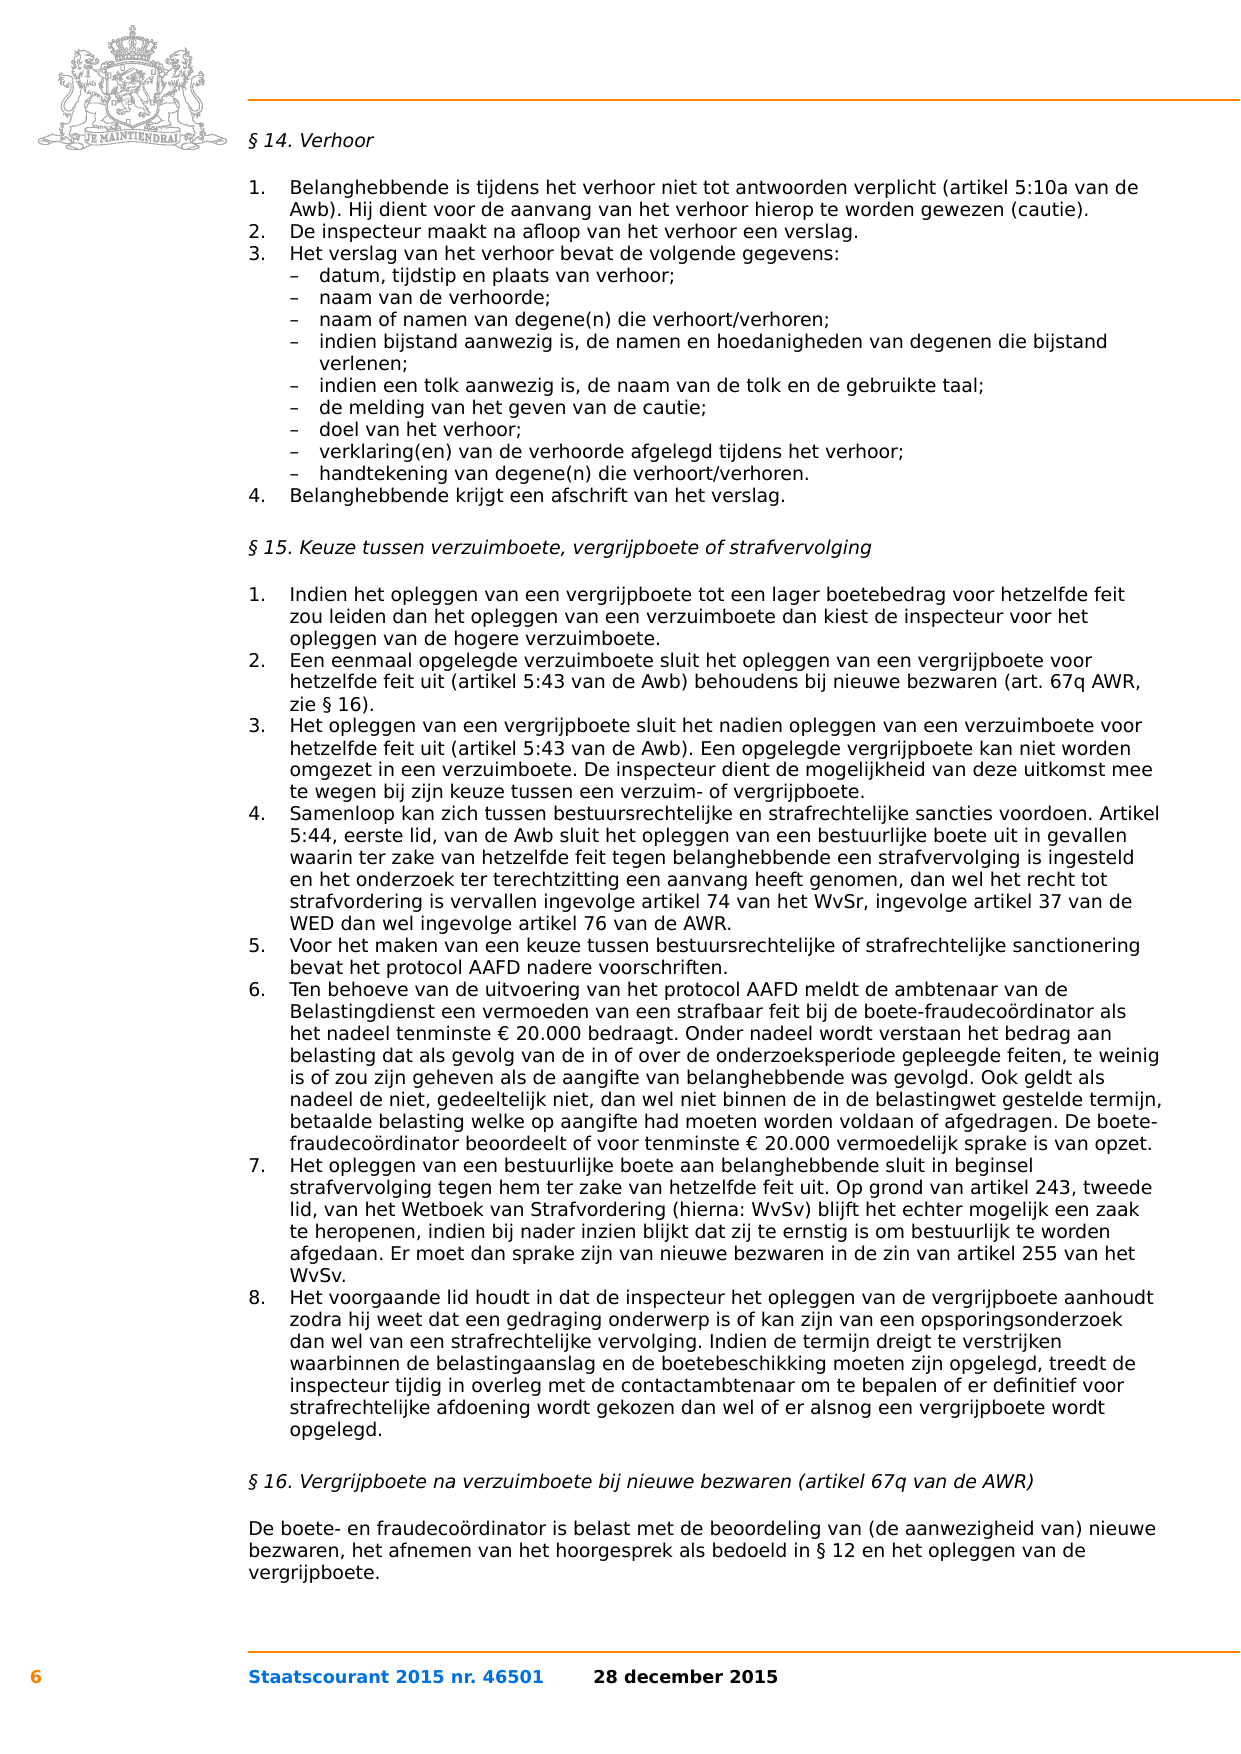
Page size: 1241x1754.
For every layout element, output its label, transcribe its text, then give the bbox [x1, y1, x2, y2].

text 2. De inspecteur maakt na afloop van het verhoor een verslag. [248, 221, 1163, 243]
text 2. Een eenmaal opgelegde verzuimboete sluit het opleggen van een vergrijpboete voor hetzelfde feit uit (artikel 5:43 van de Awb) behoudens bij nieuwe bezwaren (art. 67q AWR, zie § 16). [248, 649, 1163, 715]
text 4. Samenloop kan zich tussen bestuursrechtelijke en strafrechtelijke sancties voordoen. Artikel 5:44, eerste lid, van de Awb sluit het opleggen van een bestuurlijke boete uit in gevallen waarin ter zake van hetzelfde feit tegen belanghebbende een strafvervolging is ingesteld en het onderzoek ter terechtzitting een aanvang heeft genomen, dan wel het recht tot strafvordering is vervallen ingevolge artikel 74 van het WvSr, ingevolge artikel 37 van de WED dan wel ingevolge artikel 76 van de AWR. [248, 803, 1163, 935]
text De boete- en fraudecoördinator is belast met de beoordeling van (de aanwezigheid van) nieuwe bezwaren, het afnemen van het hoorgesprek als bedoeld in § 12 en het opleggen van de vergrijpboete. [248, 1518, 1163, 1584]
text – indien bijstand aanwezig is, de namen en hoedanigheden van degenen die bijstand verlenen; [289, 331, 1163, 375]
text – naam van de verhoorde; [289, 287, 1163, 309]
subtitle § 16. Vergrijpboete na verzuimboete bij nieuwe bezwaren (artikel 67q van de AWR) [248, 1471, 1163, 1493]
text – doel van het verhoor; [289, 419, 1163, 441]
text 3. Het opleggen van een vergrijpboete sluit het nadien opleggen van een verzuimboete voor hetzelfde feit uit (artikel 5:43 van de Awb). Een opgelegde vergrijpboete kan niet worden omgezet in een verzuimboete. De inspecteur dient de mogelijkheid van deze uitkomst mee te wegen bij zijn keuze tussen een verzuim- of vergrijpboete. [248, 715, 1163, 803]
text – handtekening van degene(n) die verhoort/verhoren. [289, 463, 1163, 484]
text – verklaring(en) van de verhoorde afgelegd tijdens het verhoor; [289, 441, 1163, 463]
text 3. Het verslag van het verhoor bevat de volgende gegevens: [248, 243, 1163, 265]
picture [38, 25, 227, 150]
text 1. Indien het opleggen van een vergrijpboete tot een lager boetebedrag voor hetzelfde feit zou leiden dan het opleggen van een verzuimboete dan kiest de inspecteur voor het opleggen van de hogere verzuimboete. [248, 583, 1163, 649]
text 6. Ten behoeve van de uitvoering van het protocol AAFD meldt de ambtenaar van de Belastingdienst een vermoeden van een strafbaar feit bij de boete-fraudecoördinator als het nadeel tenminste € 20.000 bedraagt. Onder nadeel wordt verstaan het bedrag aan belasting dat als gevolg van de in of over de onderzoeksperiode gepleegde feiten, te weinig is of zou zijn geheven als de aangifte van belanghebbende was gevolgd. Ook geldt als nadeel de niet, gedeeltelijk niet, dan wel niet binnen de in de belastingwet gestelde termijn, betaalde belasting welke op aangifte had moeten worden voldaan of afgedragen. De boete-fraudecoördinator beoordeelt of voor tenminste € 20.000 vermoedelijk sprake is van opzet. [248, 979, 1163, 1155]
subtitle § 14. Verhoor [248, 130, 1163, 152]
text 4. Belanghebbende krijgt een afschrift van het verslag. [248, 484, 1163, 507]
text – indien een tolk aanwezig is, de naam van de tolk en de gebruikte taal; [289, 375, 1163, 397]
text – naam of namen van degene(n) die verhoort/verhoren; [289, 309, 1163, 331]
text 5. Voor het maken van een keuze tussen bestuursrechtelijke of strafrechtelijke sanctionering bevat het protocol AAFD nadere voorschriften. [248, 935, 1163, 979]
text 7. Het opleggen van een bestuurlijke boete aan belanghebbende sluit in beginsel strafvervolging tegen hem ter zake van hetzelfde feit uit. Op grond van artikel 243, tweede lid, van het Wetboek van Strafvordering (hierna: WvSv) blijft het echter mogelijk een zaak te heropenen, indien bij nader inzien blijkt dat zij te ernstig is om bestuurlijk te worden afgedaan. Er moet dan sprake zijn van nieuwe bezwaren in de zin van artikel 255 van het WvSv. [248, 1155, 1163, 1287]
text – datum, tijdstip en plaats van verhoor; [289, 265, 1163, 287]
subtitle § 15. Keuze tussen verzuimboete, vergrijpboete of strafvervolging [248, 537, 1163, 558]
text 8. Het voorgaande lid houdt in dat de inspecteur het opleggen van de vergrijpboete aanhoudt zodra hij weet dat een gedraging onderwerp is of kan zijn van een opsporingsonderzoek dan wel van een strafrechtelijke vervolging. Indien de termijn dreigt te verstrijken waarbinnen de belastingaanslag en de boetebeschikking moeten zijn opgelegd, treedt de inspecteur tijdig in overleg met de contactambtenaar om te bepalen of er definitief voor strafrechtelijke afdoening wordt gekozen dan wel of er alsnog een vergrijpboete wordt opgelegd. [248, 1287, 1163, 1441]
text – de melding van het geven van de cautie; [289, 397, 1163, 419]
text 1. Belanghebbende is tijdens het verhoor niet tot antwoorden verplicht (artikel 5:10a van de Awb). Hij dient voor de aanvang van het verhoor hierop te worden gewezen (cautie). [248, 177, 1163, 221]
